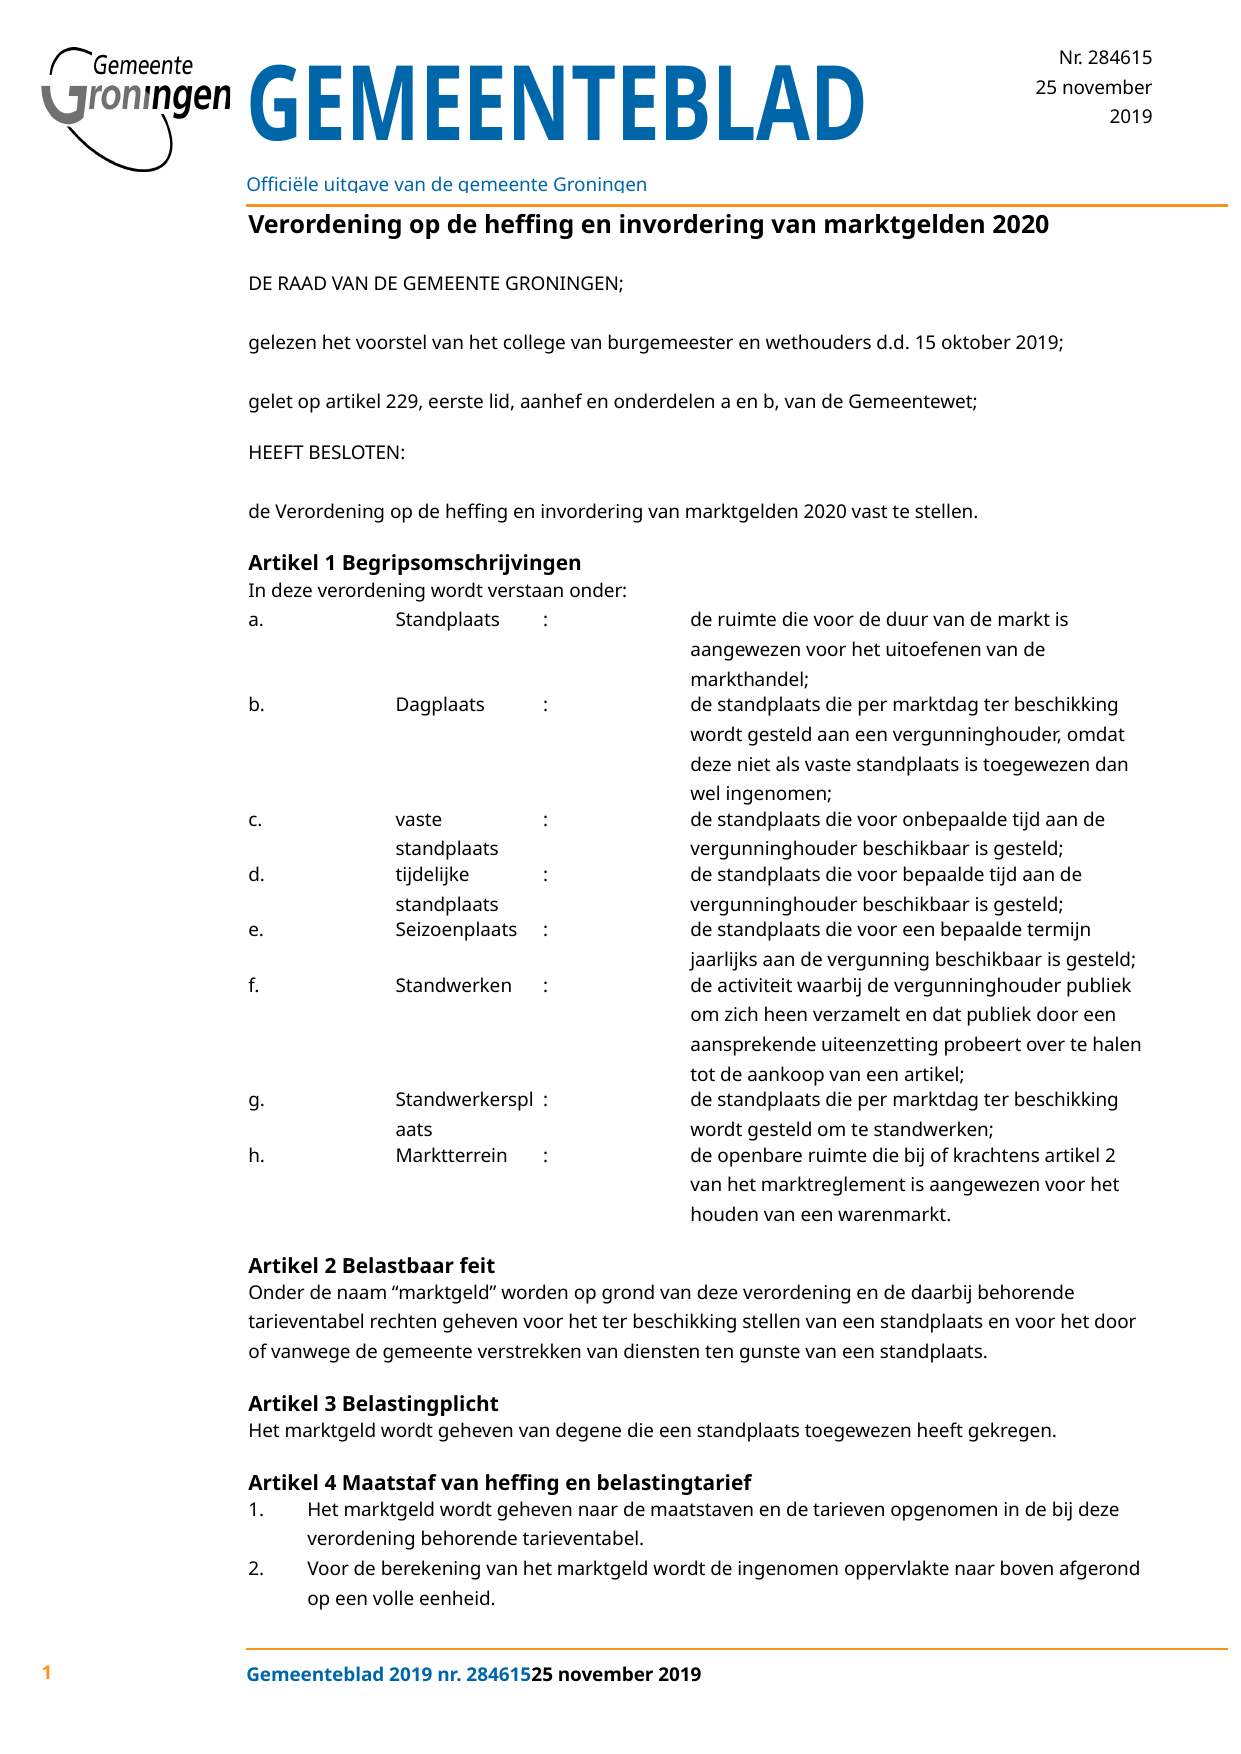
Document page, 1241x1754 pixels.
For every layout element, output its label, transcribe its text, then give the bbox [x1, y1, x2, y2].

table_cell h. [248, 1142, 395, 1227]
text Artikel 4 Maatstaf van heffing en belastingtarief [248, 1468, 1152, 1496]
table_cell de standplaats die per marktdag ter beschikking wordt gesteld aan een vergunninghouder, omdat deze niet als vaste standplaats is toegewezen dan wel ingenomen; [690, 692, 1152, 806]
table_cell d. [248, 861, 395, 917]
text In deze verordening wordt verstaan onder: [248, 577, 1152, 603]
table_cell : [543, 1086, 690, 1142]
text Artikel 3 Belastingplicht [248, 1389, 1152, 1417]
table_cell de activiteit waarbij de vergunninghouder publiek om zich heen verzamelt en dat publiek door een aansprekende uiteenzetting probeert over te halen tot de aankoop van een artikel; [690, 972, 1152, 1086]
picture [41, 47, 231, 172]
text Verordening op de heffing en invordering van marktgelden 2020 [248, 207, 1152, 241]
table_header : [543, 607, 690, 692]
text Artikel 2 Belastbaar feit [248, 1251, 1152, 1279]
text Artikel 1 Begripsomschrijvingen [248, 548, 1152, 577]
table_cell : [543, 917, 690, 972]
text de Verordening op de heffing en invordering van marktgelden 2020 vast te stellen. [248, 498, 1152, 524]
table_cell Marktterrein [395, 1142, 543, 1227]
table_cell vaste standplaats [395, 806, 543, 861]
table_cell de openbare ruimte die bij of krachtens artikel 2 van het marktreglement is aangewezen voor het houden van een warenmarkt. [690, 1142, 1152, 1227]
list Het marktgeld wordt geheven naar de maatstaven en de tarieven opgenomen in de bij deze verordening behorende tarieventabel. [248, 1496, 1152, 1551]
table_header Standplaats [395, 607, 543, 692]
table_cell : [543, 806, 690, 861]
table_cell Standwerkersplaats [395, 1086, 543, 1142]
table_cell de standplaats die voor een bepaalde termijn jaarlijks aan de vergunning beschikbaar is gesteld; [690, 917, 1152, 972]
text DE RAAD VAN DE GEMEENTE GRONINGEN; [248, 270, 1152, 296]
table_cell Seizoenplaats [395, 917, 543, 972]
table_cell e. [248, 917, 395, 972]
table_cell c. [248, 806, 395, 861]
table_cell de standplaats die per marktdag ter beschikking wordt gesteld om te standwerken; [690, 1086, 1152, 1142]
table_cell tijdelijke standplaats [395, 861, 543, 917]
table_cell b. [248, 692, 395, 806]
table_header a. [248, 607, 395, 692]
table_cell : [543, 692, 690, 806]
table_cell de standplaats die voor bepaalde tijd aan de vergunninghouder beschikbaar is gesteld; [690, 861, 1152, 917]
table_cell Dagplaats [395, 692, 543, 806]
text Onder de naam “marktgeld” worden op grond van deze verordening en de daarbij behorende tarieventabel rechten geheven voor het ter beschikking stellen van een standplaats en voor het door of vanwege de gemeente verstrekken van diensten ten gunste van een standplaats. [248, 1279, 1152, 1364]
table_cell : [543, 972, 690, 1086]
table_cell Standwerken [395, 972, 543, 1086]
table_header de ruimte die voor de duur van de markt is aangewezen voor het uitoefenen van de markthandel; [690, 607, 1152, 692]
text HEEFT BESLOTEN: [248, 439, 1152, 465]
list Voor de berekening van het marktgeld wordt de ingenomen oppervlakte naar boven afgerond op een volle eenheid. [248, 1555, 1152, 1611]
table_cell g. [248, 1086, 395, 1142]
table_cell : [543, 861, 690, 917]
table_cell de standplaats die voor onbepaalde tijd aan de vergunninghouder beschikbaar is gesteld; [690, 806, 1152, 861]
table_cell f. [248, 972, 395, 1086]
table_cell : [543, 1142, 690, 1227]
text gelet op artikel 229, eerste lid, aanhef en onderdelen a en b, van de Gemeentewet; [248, 389, 1152, 414]
text Het marktgeld wordt geheven van degene die een standplaats toegewezen heeft gekregen. [248, 1417, 1152, 1443]
text gelezen het voorstel van het college van burgemeester en wethouders d.d. 15 oktober 2019; [248, 329, 1152, 355]
